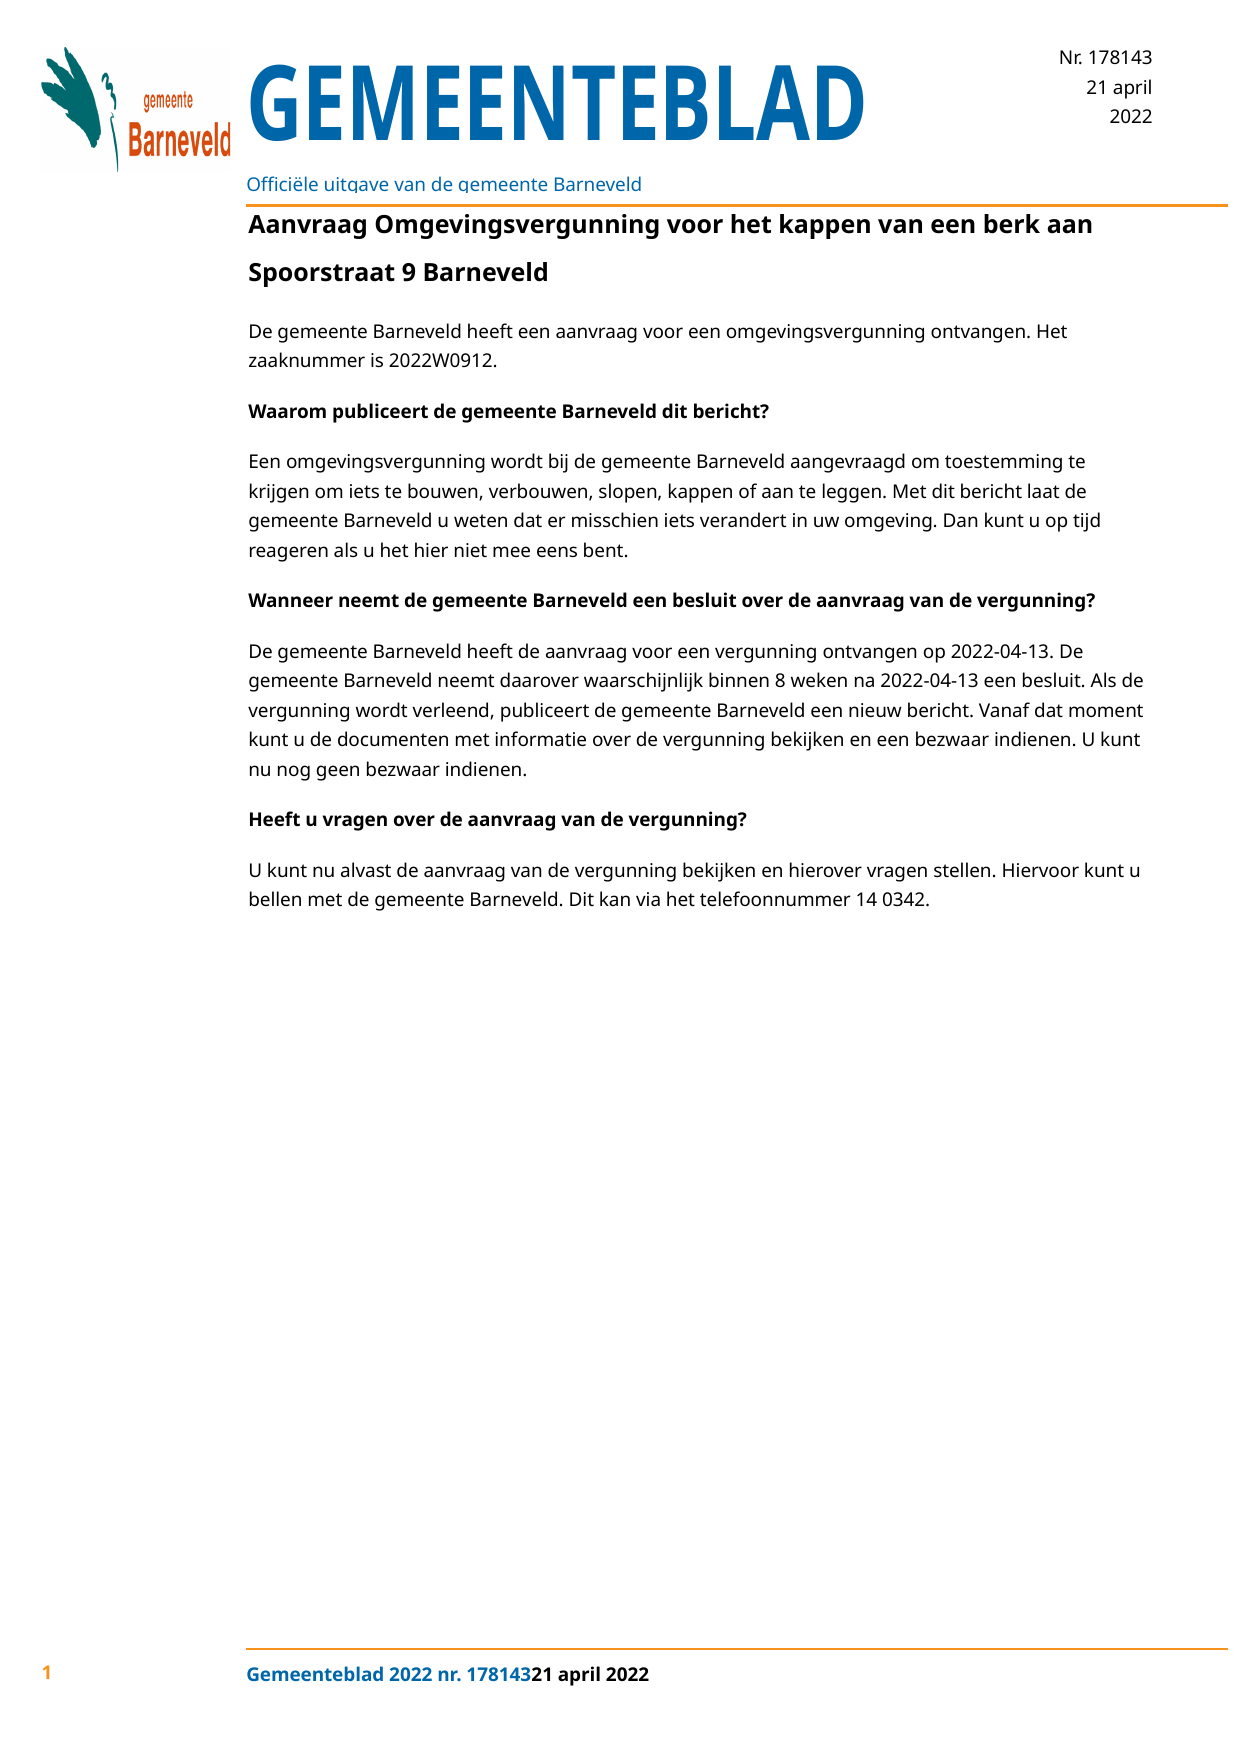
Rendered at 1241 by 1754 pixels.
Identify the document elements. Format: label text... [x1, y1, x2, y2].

text Aanvraag Omgevingsvergunning voor het kappen van een berk aan Spoorstraat 9 Barneveld [248, 207, 1152, 288]
text Waarom publiceert de gemeente Barneveld dit bericht? [248, 398, 1152, 424]
text U kunt nu alvast de aanvraag van de vergunning bekijken en hierover vragen stellen. Hiervoor kunt u bellen met de gemeente Barneveld. Dit kan via het telefoonnummer 14 0342. [248, 857, 1152, 912]
text De gemeente Barneveld heeft de aanvraag voor een vergunning ontvangen op 2022-04-13. De gemeente Barneveld neemt daarover waarschijnlijk binnen 8 weken na 2022-04-13 een besluit. Als de vergunning wordt verleend, publiceert de gemeente Barneveld een nieuw bericht. Vanaf dat moment kunt u de documenten met informatie over de vergunning bekijken en een bezwaar indienen. U kunt nu nog geen bezwaar indienen. [248, 638, 1152, 782]
text Wanneer neemt de gemeente Barneveld een besluit over de aanvraag van de vergunning? [248, 587, 1152, 613]
text Een omgevingsvergunning wordt bij de gemeente Barneveld aangevraagd om toestemming te krijgen om iets te bouwen, verbouwen, slopen, kappen of aan te leggen. Met dit bericht laat de gemeente Barneveld u weten dat er misschien iets verandert in uw omgeving. Dan kunt u op tijd reageren als u het hier niet mee eens bent. [248, 448, 1152, 563]
text Heeft u vragen over de aanvraag van de vergunning? [248, 807, 1152, 832]
text De gemeente Barneveld heeft een aanvraag voor een omgevingsvergunning ontvangen. Het zaaknummer is 2022W0912. [248, 318, 1152, 373]
picture [41, 47, 231, 172]
